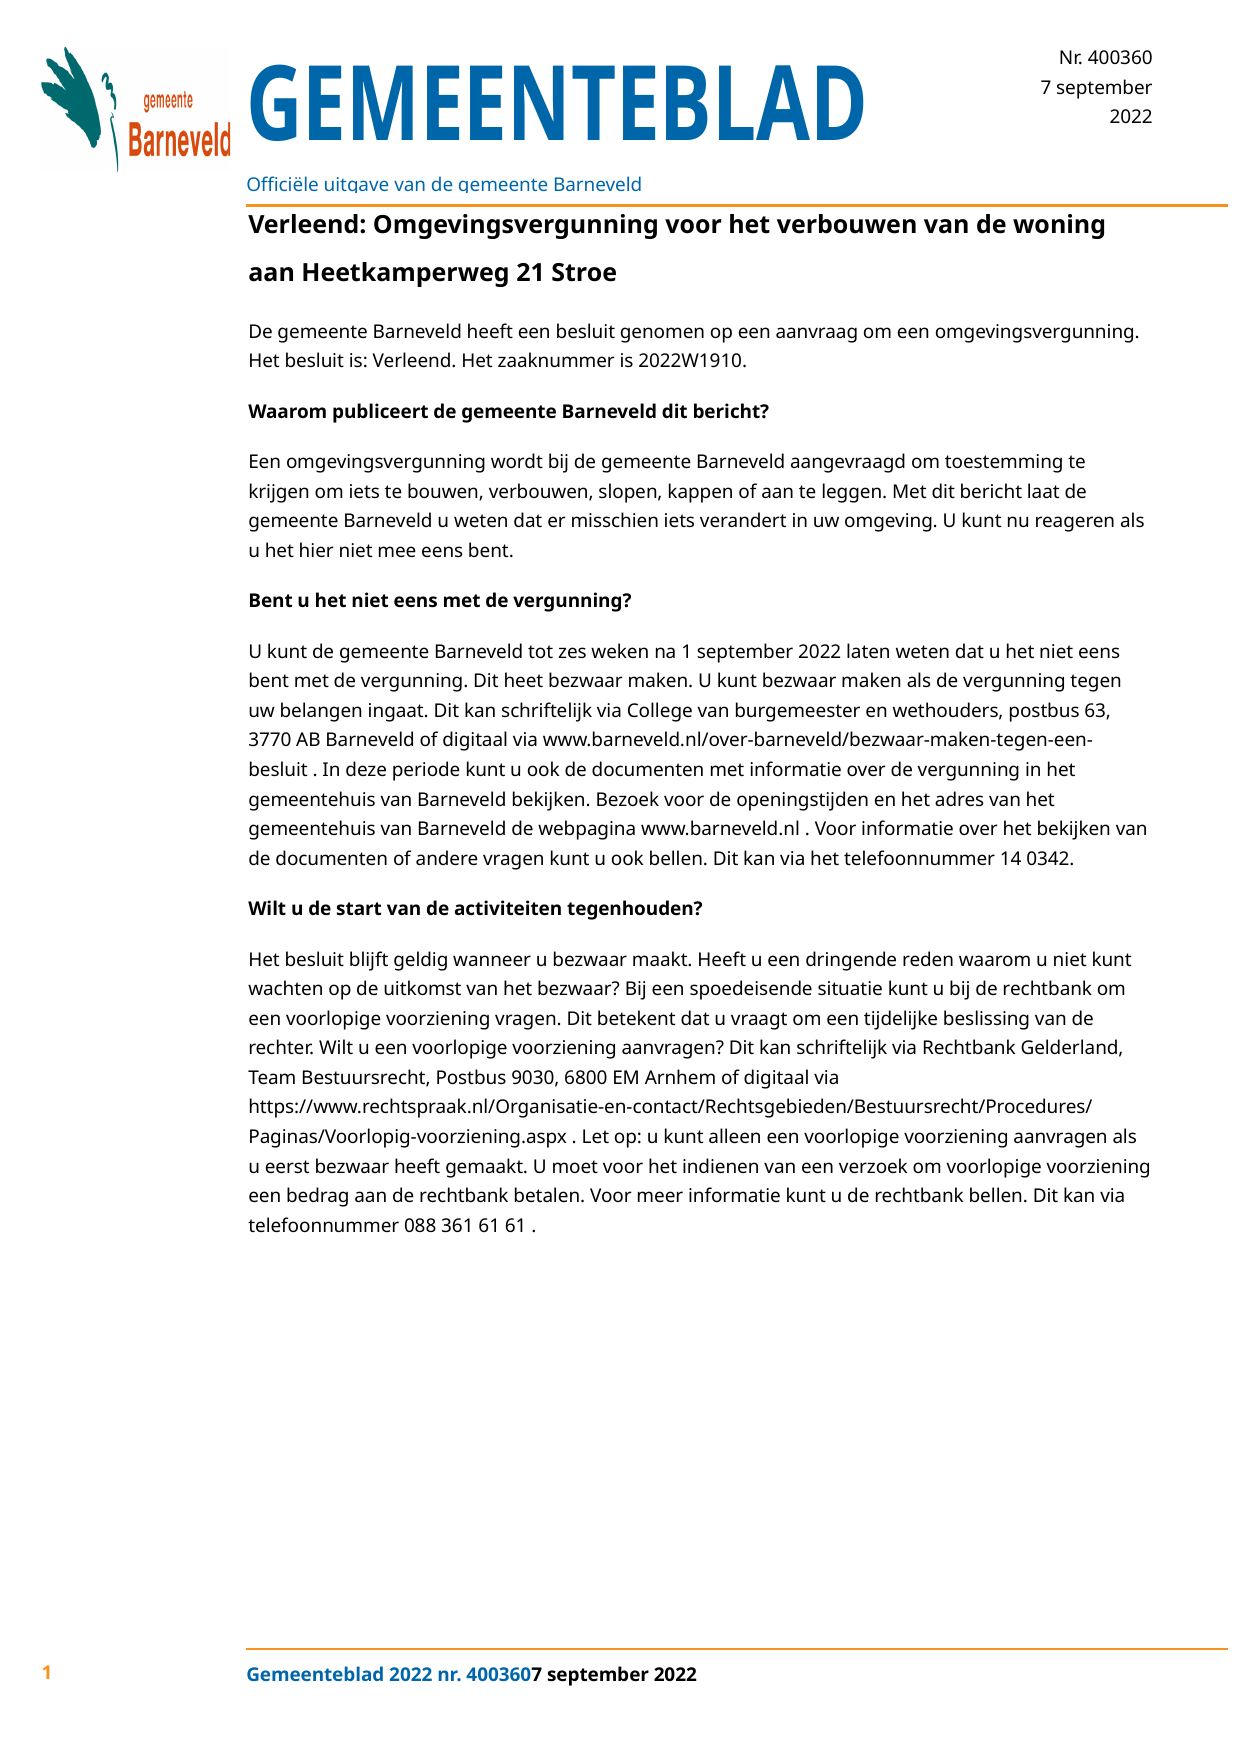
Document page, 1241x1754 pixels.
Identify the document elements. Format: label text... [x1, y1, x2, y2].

text Wilt u de start van de activiteiten tegenhouden? [248, 895, 1152, 921]
text Verleend: Omgevingsvergunning voor het verbouwen van de woning aan Heetkamperweg 21 Stroe [248, 207, 1152, 288]
text De gemeente Barneveld heeft een besluit genomen op een aanvraag om een omgevingsvergunning. Het besluit is: Verleend. Het zaaknummer is 2022W1910. [248, 318, 1152, 373]
text Het besluit blijft geldig wanneer u bezwaar maakt. Heeft u een dringende reden waarom u niet kunt wachten op de uitkomst van het bezwaar? Bij een spoedeisende situatie kunt u bij de rechtbank om een voorlopige voorziening vragen. Dit betekent dat u vraagt om een tijdelijke beslissing van de rechter. Wilt u een voorlopige voorziening aanvragen? Dit kan schriftelijk via Rechtbank Gelderland, Team Bestuursrecht, Postbus 9030, 6800 EM Arnhem of digitaal via https://www.rechtspraak.nl/Organisatie-en-contact/Rechtsgebieden/Bestuursrecht/Procedures/Paginas/Voorlopig-voorziening.aspx . Let op: u kunt alleen een voorlopige voorziening aanvragen als u eerst bezwaar heeft gemaakt. U moet voor het indienen van een verzoek om voorlopige voorziening een bedrag aan de rechtbank betalen. Voor meer informatie kunt u de rechtbank bellen. Dit kan via telefoonnummer 088 361 61 61 . [248, 946, 1152, 1238]
text Bent u het niet eens met de vergunning? [248, 587, 1152, 613]
picture [41, 47, 231, 172]
text Een omgevingsvergunning wordt bij de gemeente Barneveld aangevraagd om toestemming te krijgen om iets te bouwen, verbouwen, slopen, kappen of aan te leggen. Met dit bericht laat de gemeente Barneveld u weten dat er misschien iets verandert in uw omgeving. U kunt nu reageren als u het hier niet mee eens bent. [248, 448, 1152, 563]
text U kunt de gemeente Barneveld tot zes weken na 1 september 2022 laten weten dat u het niet eens bent met de vergunning. Dit heet bezwaar maken. U kunt bezwaar maken als de vergunning tegen uw belangen ingaat. Dit kan schriftelijk via College van burgemeester en wethouders, postbus 63, 3770 AB Barneveld of digitaal via www.barneveld.nl/over-barneveld/bezwaar-maken-tegen-een-besluit . In deze periode kunt u ook de documenten met informatie over de vergunning in het gemeentehuis van Barneveld bekijken. Bezoek voor de openingstijden en het adres van het gemeentehuis van Barneveld de webpagina www.barneveld.nl . Voor informatie over het bekijken van de documenten of andere vragen kunt u ook bellen. Dit kan via het telefoonnummer 14 0342. [248, 638, 1152, 871]
text Waarom publiceert de gemeente Barneveld dit bericht? [248, 398, 1152, 424]
